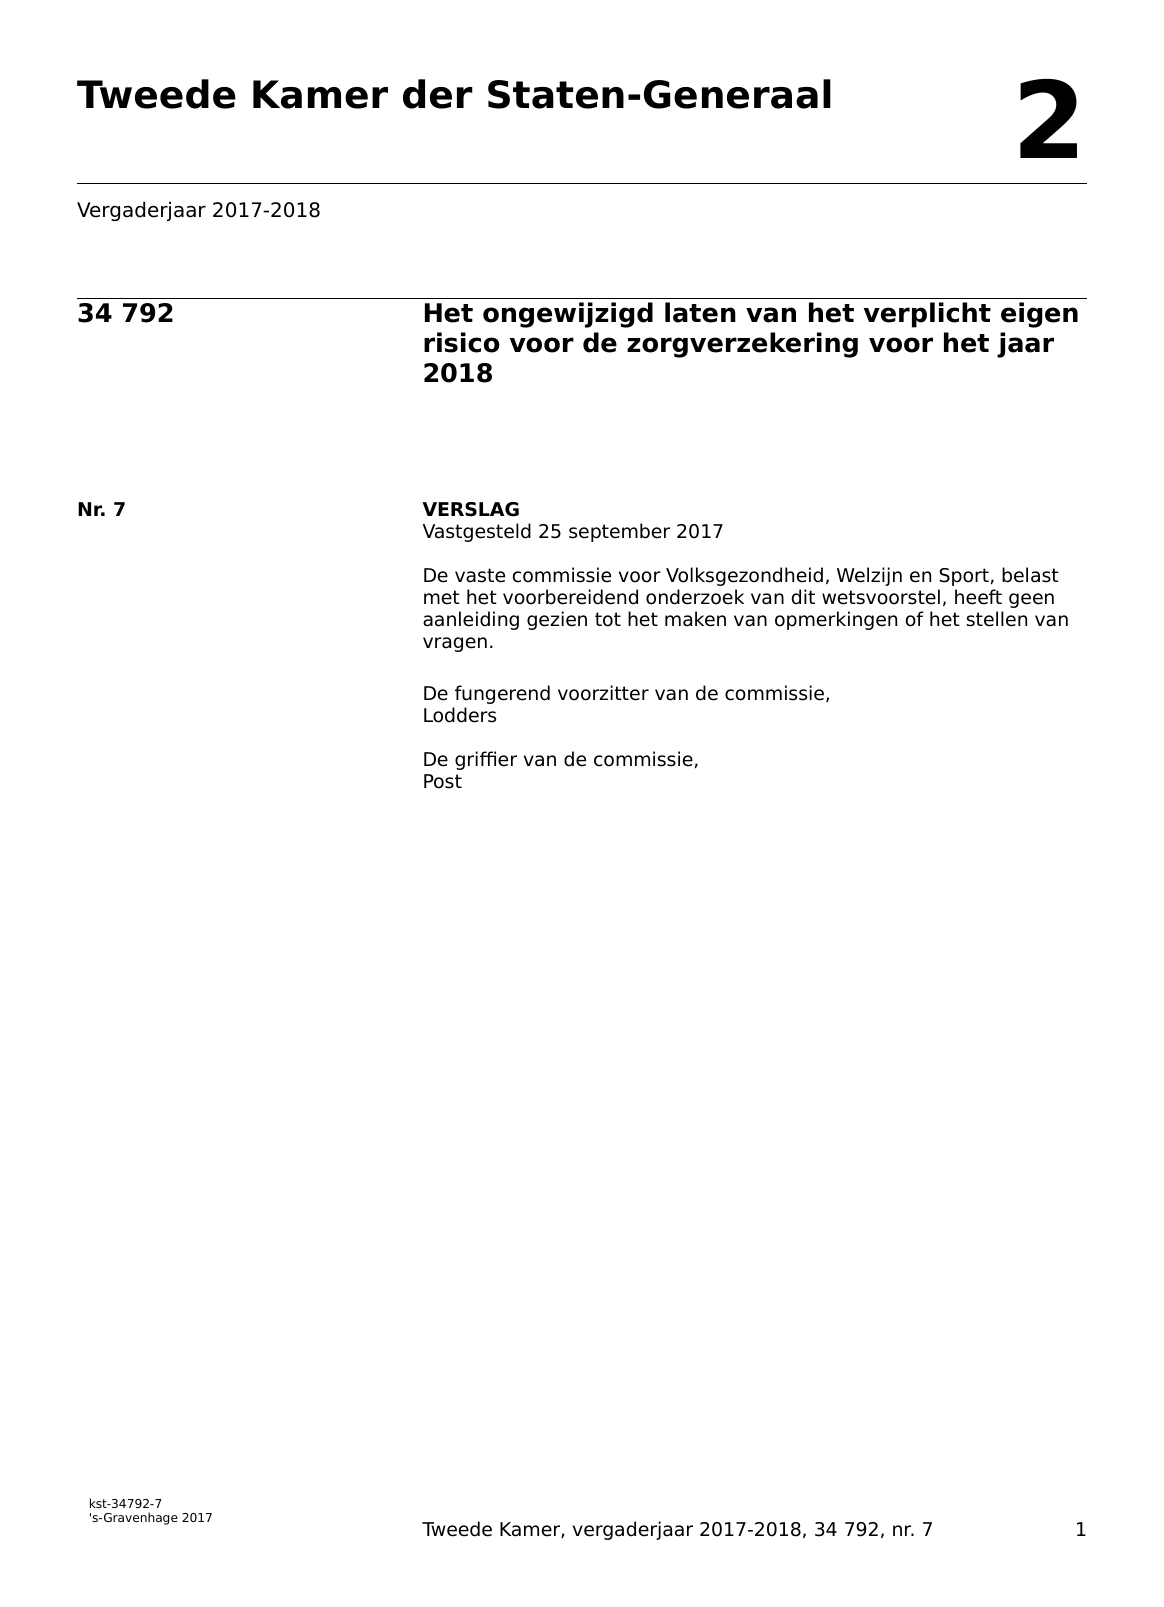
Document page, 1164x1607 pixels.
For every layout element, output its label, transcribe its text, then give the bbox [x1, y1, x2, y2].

table_cell Vergaderjaar 2017-2018 [77, 184, 1087, 298]
text 's-Gravenhage 2017 [88, 1511, 323, 1525]
text De fungerend voorzitter van de commissie, Lodders [422, 683, 1087, 727]
text De vaste commissie voor Volksgezondheid, Welzijn en Sport, belast met het voorbereidend onderzoek van dit wetsvoorstel, heeft geen aanleiding gezien tot het maken van opmerkingen of het stellen van vragen. [422, 565, 1087, 653]
subtitle 34 792 Het ongewijzigd laten van het verplicht eigen risico voor de zorgverzekering voor het jaar 2018 [77, 299, 1087, 388]
text De griffier van de commissie, Post [422, 749, 1087, 793]
text kst-34792-7 [88, 1497, 323, 1511]
table_header Tweede Kamer der Staten-Generaal [77, 59, 886, 183]
text Vastgesteld 25 september 2017 [422, 521, 1087, 543]
subtitle Nr. 7 VERSLAG [77, 499, 1087, 521]
table_header 2 [886, 59, 1087, 183]
